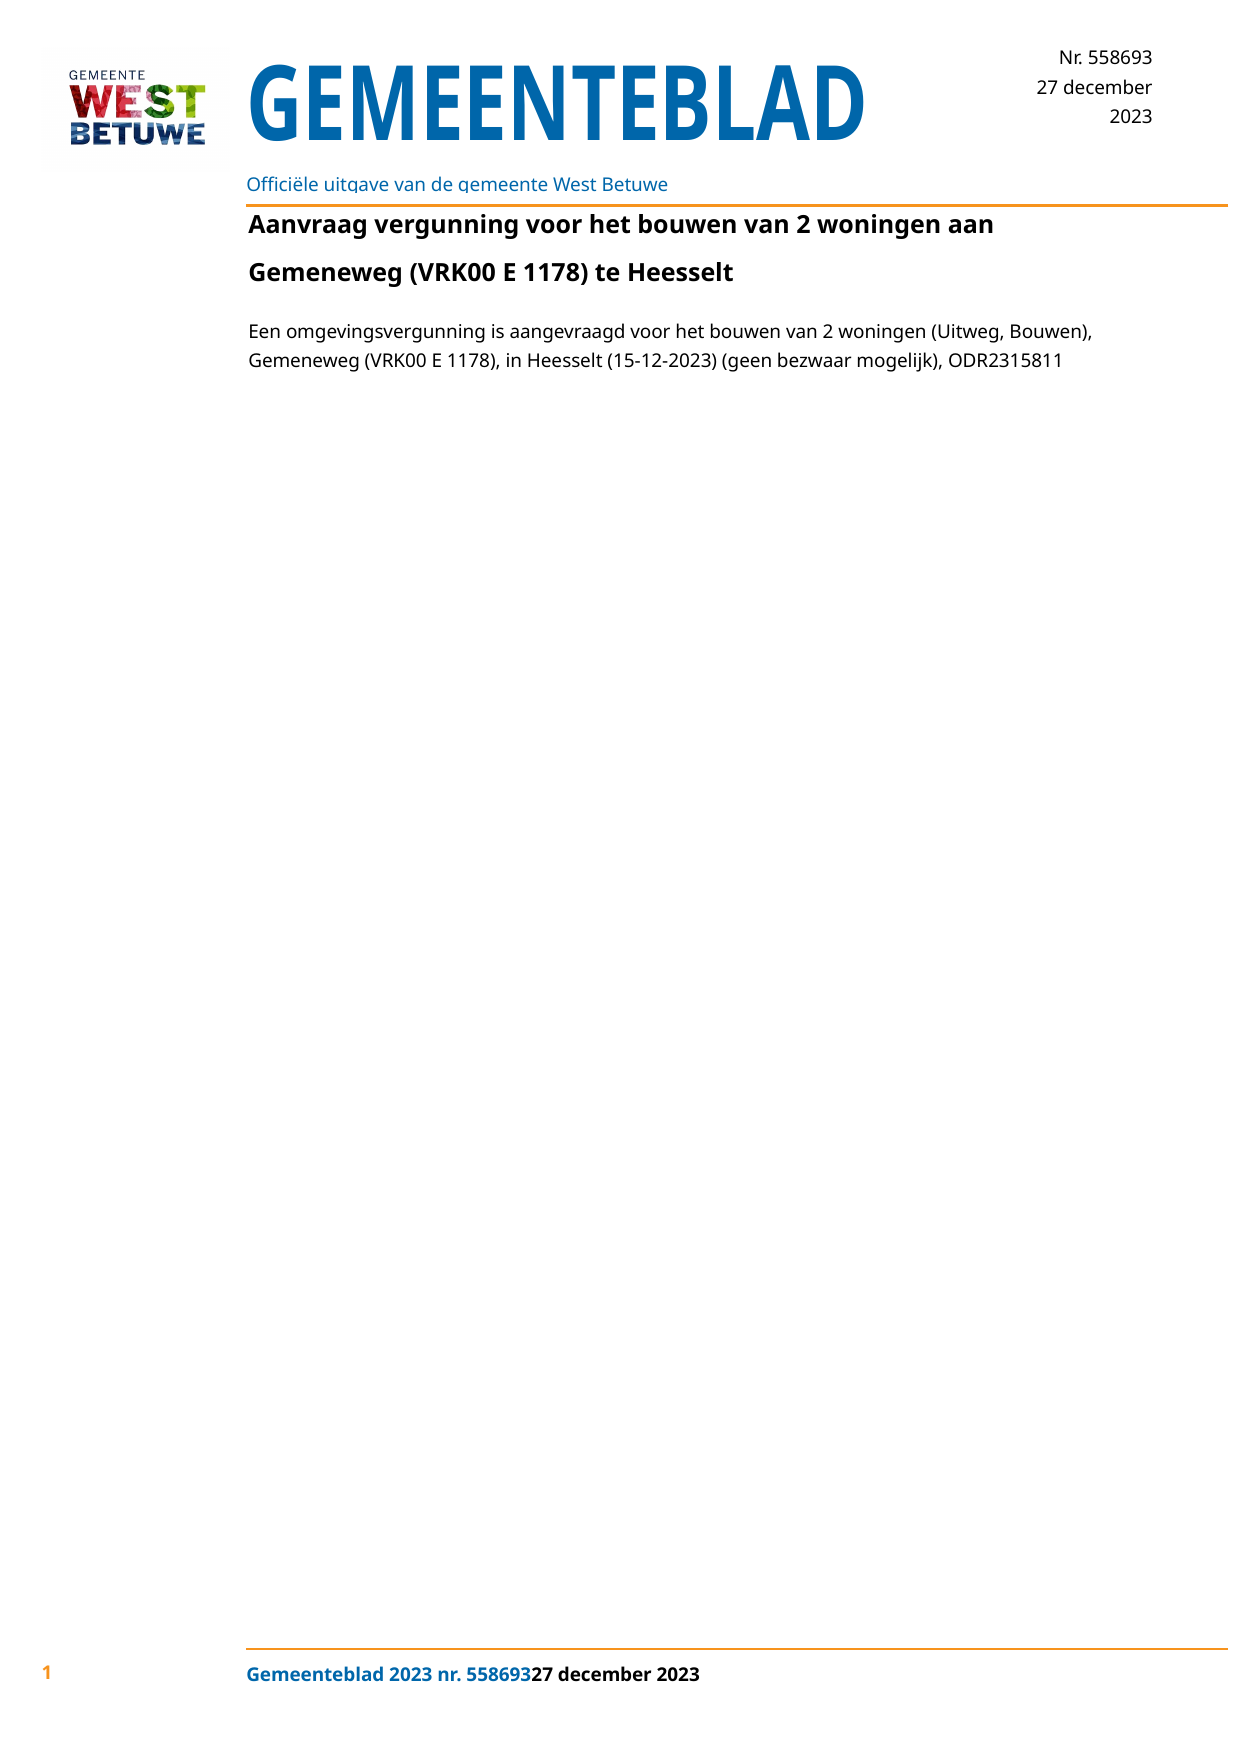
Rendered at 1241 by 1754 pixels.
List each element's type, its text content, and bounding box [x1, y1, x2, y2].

text Aanvraag vergunning voor het bouwen van 2 woningen aan Gemeneweg (VRK00 E 1178) te Heesselt [248, 207, 1152, 288]
text Een omgevingsvergunning is aangevraagd voor het bouwen van 2 woningen (Uitweg, Bouwen), Gemeneweg (VRK00 E 1178), in Heesselt (15-12-2023) (geen bezwaar mogelijk), ODR2315811 [248, 318, 1152, 373]
picture [41, 47, 231, 172]
